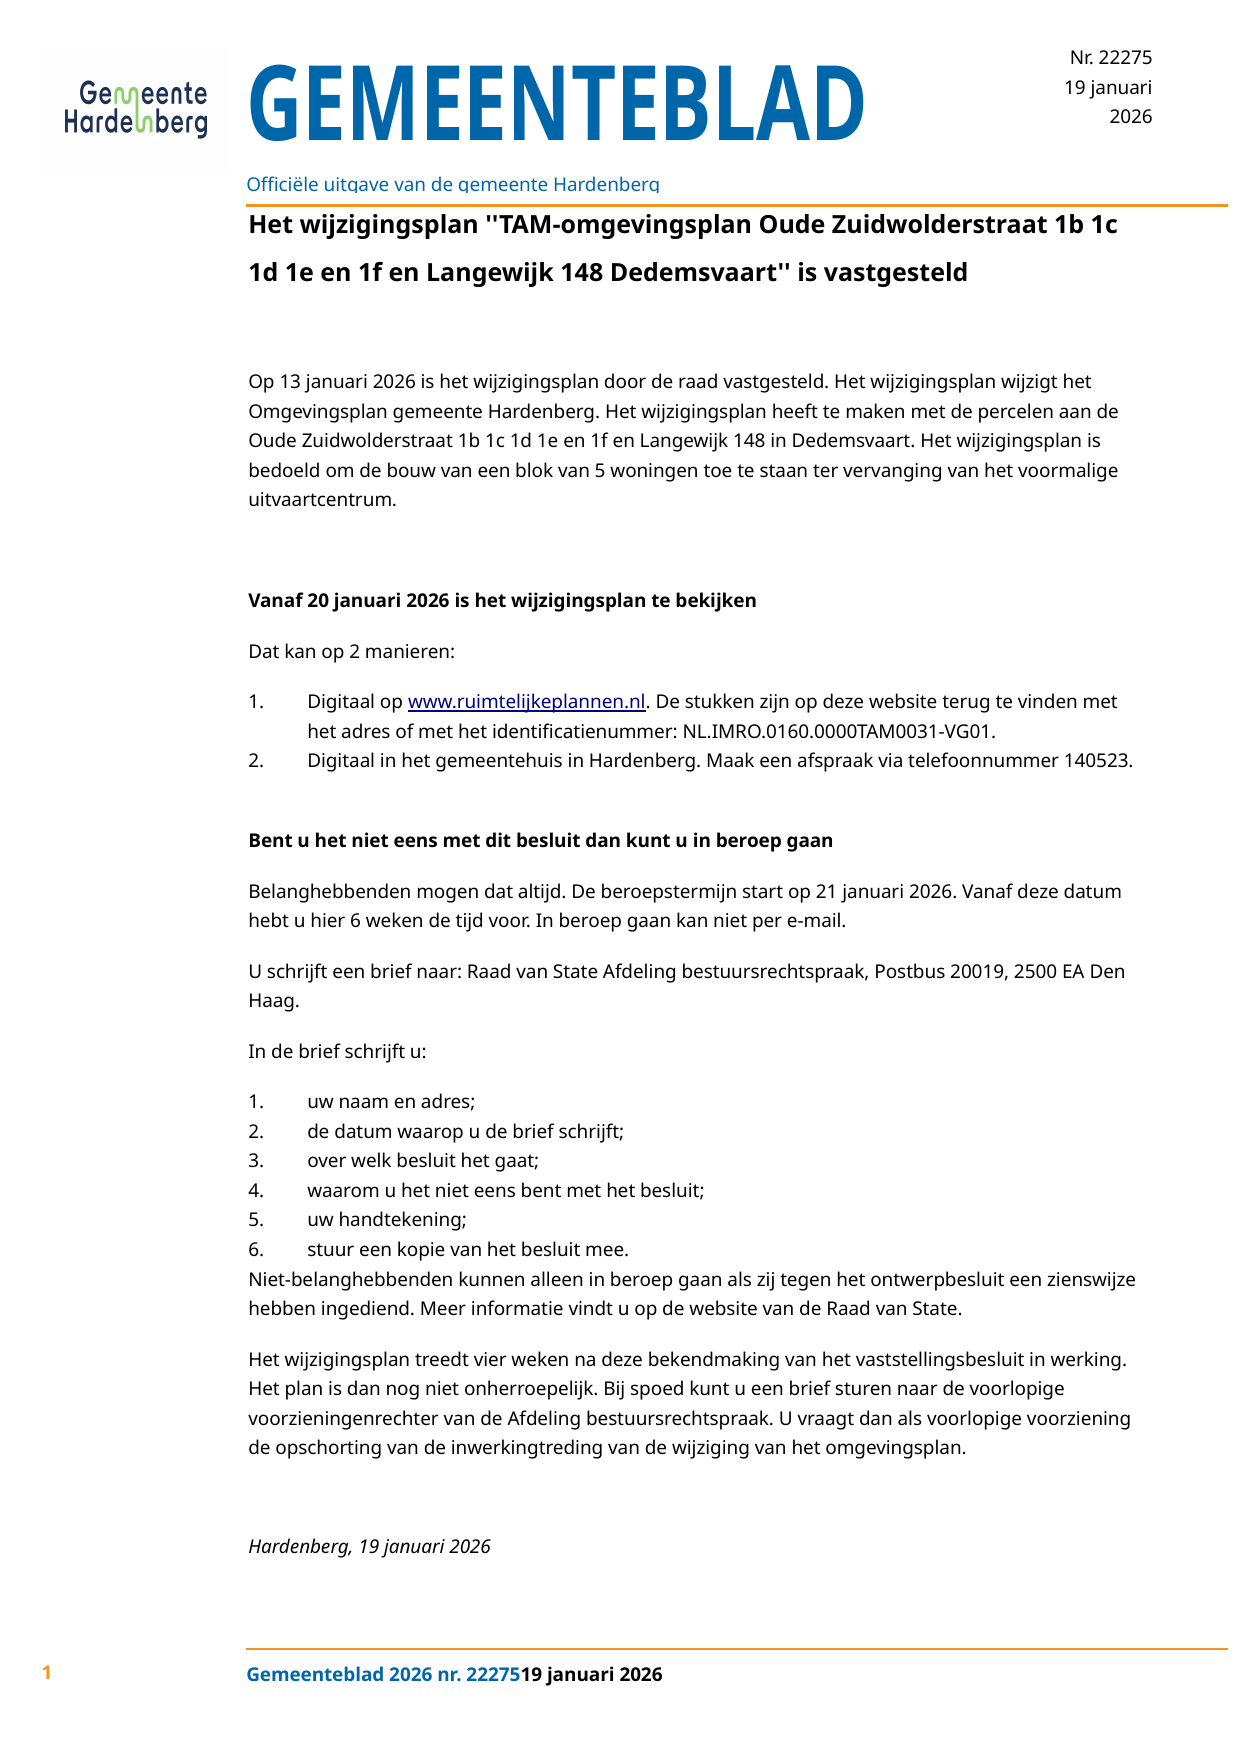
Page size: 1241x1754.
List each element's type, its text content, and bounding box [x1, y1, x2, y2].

text Het wijzigingsplan ''TAM-omgevingsplan Oude Zuidwolderstraat 1b 1c 1d 1e en 1f en Langewijk 148 Dedemsvaart'' is vastgesteld [248, 207, 1152, 288]
text Het wijzigingsplan treedt vier weken na deze bekendmaking van het vaststellingsbesluit in werking. Het plan is dan nog niet onherroepelijk. Bij spoed kunt u een brief sturen naar de voorlopige voorzieningenrechter van de Afdeling bestuursrechtspraak. U vraagt dan als voorlopige voorziening de opschorting van de inwerkingtreding van de wijziging van het omgevingsplan. [248, 1346, 1152, 1460]
list Digitaal op www.ruimtelijkeplannen.nl. De stukken zijn op deze website terug te vinden met het adres of met het identificatienummer: NL.IMRO.0160.0000TAM0031-VG01. [248, 688, 1152, 744]
list de datum waarop u de brief schrijft; [248, 1118, 1152, 1144]
text Vanaf 20 januari 2026 is het wijzigingsplan te bekijken [248, 587, 1152, 613]
text In de brief schrijft u: [248, 1038, 1152, 1064]
text Niet-belanghebbenden kunnen alleen in beroep gaan als zij tegen het ontwerpbesluit een zienswijze hebben ingediend. Meer informatie vindt u op de website van de Raad van State. [248, 1266, 1152, 1321]
list uw handtekening; [248, 1207, 1152, 1232]
list uw naam en adres; [248, 1088, 1152, 1114]
text Bent u het niet eens met dit besluit dan kunt u in beroep gaan [248, 827, 1152, 853]
list Digitaal in het gemeentehuis in Hardenberg. Maak een afspraak via telefoonnummer 140523. [248, 747, 1152, 773]
text U schrijft een brief naar: Raad van State Afdeling bestuursrechtspraak, Postbus 20019, 2500 EA Den Haag. [248, 958, 1152, 1013]
picture [41, 47, 231, 172]
list over welk besluit het gaat; [248, 1147, 1152, 1173]
text Hardenberg, 19 januari 2026 [248, 1533, 1152, 1558]
text Belanghebbenden mogen dat altijd. De beroepstermijn start op 21 januari 2026. Vanaf deze datum hebt u hier 6 weken de tijd voor. In beroep gaan kan niet per e-mail. [248, 878, 1152, 933]
text Op 13 januari 2026 is het wijzigingsplan door de raad vastgesteld. Het wijzigingsplan wijzigt het Omgevingsplan gemeente Hardenberg. Het wijzigingsplan heeft te maken met de percelen aan de Oude Zuidwolderstraat 1b 1c 1d 1e en 1f en Langewijk 148 in Dedemsvaart. Het wijzigingsplan is bedoeld om de bouw van een blok van 5 woningen toe te staan ter vervanging van het voormalige uitvaartcentrum. [248, 368, 1152, 512]
list waarom u het niet eens bent met het besluit; [248, 1177, 1152, 1203]
list stuur een kopie van het besluit mee. [248, 1236, 1152, 1262]
text Dat kan op 2 manieren: [248, 638, 1152, 664]
